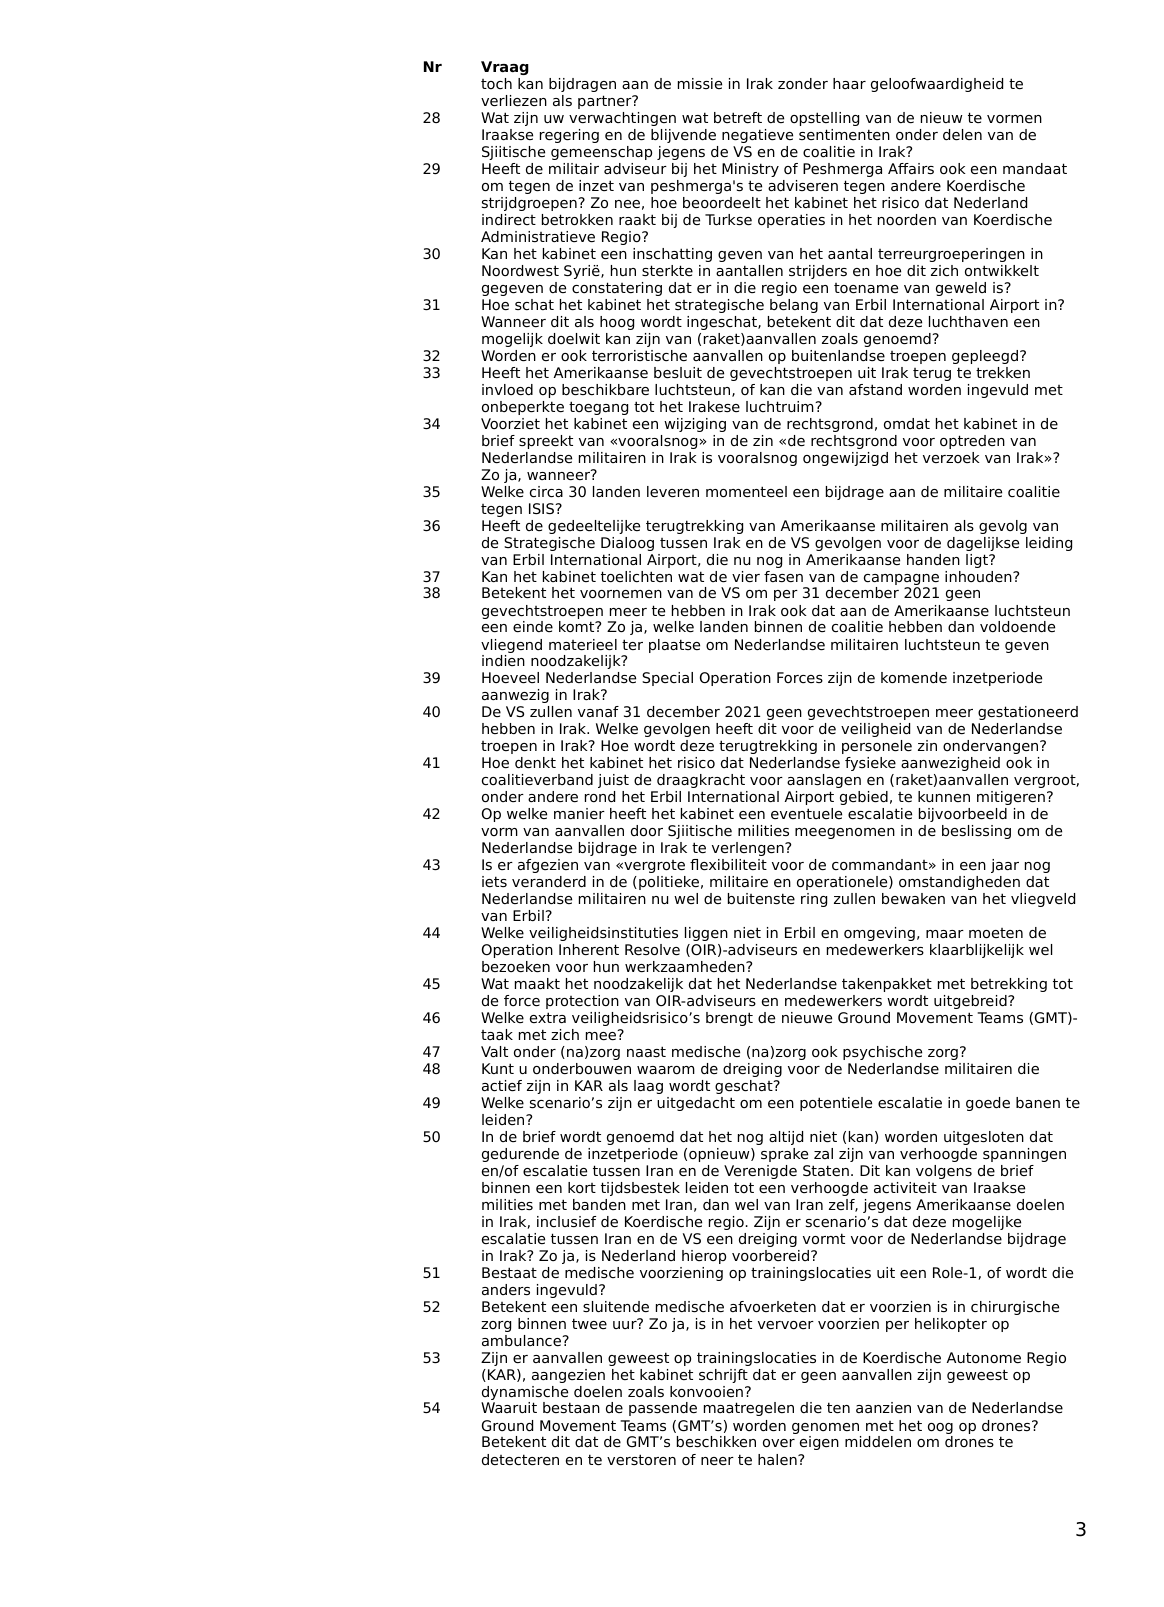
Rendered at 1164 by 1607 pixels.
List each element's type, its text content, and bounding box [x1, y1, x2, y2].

table_cell Worden er ook terroristische aanvallen op buitenlandse troepen gepleegd? [475, 348, 1087, 365]
table_cell Heeft de militair adviseur bij het Ministry of Peshmerga Affairs ook een mandaat om tegen de inzet van peshmerga's te adviseren tegen andere Koerdische strijdgroepen? Zo nee, hoe beoordeelt het kabinet het risico dat Nederland indirect betrokken raakt bij de Turkse operaties in het noorden van Koerdische Administratieve Regio? [475, 161, 1087, 246]
table_cell De VS zullen vanaf 31 december 2021 geen gevechtstroepen meer gestationeerd hebben in Irak. Welke gevolgen heeft dit voor de veiligheid van de Nederlandse troepen in Irak? Hoe wordt deze terugtrekking in personele zin ondervangen? [475, 704, 1087, 755]
table_cell Welke extra veiligheidsrisico’s brengt de nieuwe Ground Movement Teams (GMT)-taak met zich mee? [475, 1010, 1087, 1044]
table_cell 54 [422, 1400, 475, 1468]
table_cell Zijn er aanvallen geweest op trainingslocaties in de Koerdische Autonome Regio (KAR), aangezien het kabinet schrijft dat er geen aanvallen zijn geweest op dynamische doelen zoals konvooien? [475, 1350, 1087, 1400]
table_cell 44 [422, 925, 475, 976]
table_cell Wat maakt het noodzakelijk dat het Nederlandse takenpakket met betrekking tot de force protection van OIR-adviseurs en medewerkers wordt uitgebreid? [475, 976, 1087, 1010]
table_cell 49 [422, 1095, 475, 1129]
table_cell Voorziet het kabinet een wijziging van de rechtsgrond, omdat het kabinet in de brief spreekt van «vooralsnog» in de zin «de rechtsgrond voor optreden van Nederlandse militairen in Irak is vooralsnog ongewijzigd het verzoek van Irak»? Zo ja, wanneer? [475, 416, 1087, 483]
table_cell Betekent het voornemen van de VS om per 31 december 2021 geen gevechtstroepen meer te hebben in Irak ook dat aan de Amerikaanse luchtsteun een einde komt? Zo ja, welke landen binnen de coalitie hebben dan voldoende vliegend materieel ter plaatse om Nederlandse militairen luchtsteun te geven indien noodzakelijk? [475, 585, 1087, 670]
table_cell 42 [422, 806, 475, 857]
table_cell 53 [422, 1350, 475, 1400]
table_cell Waaruit bestaan de passende maatregelen die ten aanzien van de Nederlandse Ground Movement Teams (GMT’s) worden genomen met het oog op drones? Betekent dit dat de GMT’s beschikken over eigen middelen om drones te detecteren en te verstoren of neer te halen? [475, 1400, 1087, 1468]
table_cell toch kan bijdragen aan de missie in Irak zonder haar geloofwaardigheid te verliezen als partner? [475, 76, 1087, 110]
table_cell Hoe denkt het kabinet het risico dat Nederlandse fysieke aanwezigheid ook in coalitieverband juist de draagkracht voor aanslagen en (raket)aanvallen vergroot, onder andere rond het Erbil International Airport gebied, te kunnen mitigeren? [475, 755, 1087, 806]
table_cell 45 [422, 976, 475, 1010]
table_cell 37 [422, 569, 475, 585]
table_cell Heeft de gedeeltelijke terugtrekking van Amerikaanse militairen als gevolg van de Strategische Dialoog tussen Irak en de VS gevolgen voor de dagelijkse leiding van Erbil International Airport, die nu nog in Amerikaanse handen ligt? [475, 518, 1087, 568]
table_cell 32 [422, 348, 475, 365]
table_cell 30 [422, 246, 475, 297]
table_cell 31 [422, 297, 475, 348]
table_cell Bestaat de medische voorziening op trainingslocaties uit een Role-1, of wordt die anders ingevuld? [475, 1265, 1087, 1298]
table_cell 52 [422, 1299, 475, 1349]
table_cell Welke scenario’s zijn er uitgedacht om een potentiele escalatie in goede banen te leiden? [475, 1095, 1087, 1129]
table_cell 28 [422, 110, 475, 161]
table_cell Welke veiligheidsinstituties liggen niet in Erbil en omgeving, maar moeten de Operation Inherent Resolve (OIR)-adviseurs en medewerkers klaarblijkelijk wel bezoeken voor hun werkzaamheden? [475, 925, 1087, 976]
table_cell 47 [422, 1044, 475, 1061]
table_cell 35 [422, 484, 475, 517]
table_cell [422, 76, 475, 110]
table_cell 39 [422, 670, 475, 704]
table_cell Heeft het Amerikaanse besluit de gevechtstroepen uit Irak terug te trekken invloed op beschikbare luchtsteun, of kan die van afstand worden ingevuld met onbeperkte toegang tot het Irakese luchtruim? [475, 365, 1087, 416]
table_header Nr [422, 59, 475, 76]
table_cell Betekent een sluitende medische afvoerketen dat er voorzien is in chirurgische zorg binnen twee uur? Zo ja, is in het vervoer voorzien per helikopter op ambulance? [475, 1299, 1087, 1349]
table_cell 51 [422, 1265, 475, 1298]
table_cell 50 [422, 1129, 475, 1264]
table_cell Op welke manier heeft het kabinet een eventuele escalatie bijvoorbeeld in de vorm van aanvallen door Sjiitische milities meegenomen in de beslissing om de Nederlandse bijdrage in Irak te verlengen? [475, 806, 1087, 857]
table_cell 40 [422, 704, 475, 755]
table_cell Hoeveel Nederlandse Special Operation Forces zijn de komende inzetperiode aanwezig in Irak? [475, 670, 1087, 704]
table_cell 36 [422, 518, 475, 568]
table_cell Welke circa 30 landen leveren momenteel een bijdrage aan de militaire coalitie tegen ISIS? [475, 484, 1087, 517]
table_cell 43 [422, 857, 475, 925]
table_cell 38 [422, 585, 475, 670]
table_cell Hoe schat het kabinet het strategische belang van Erbil International Airport in? Wanneer dit als hoog wordt ingeschat, betekent dit dat deze luchthaven een mogelijk doelwit kan zijn van (raket)aanvallen zoals genoemd? [475, 297, 1087, 348]
table_cell Valt onder (na)zorg naast medische (na)zorg ook psychische zorg? [475, 1044, 1087, 1061]
table_cell 29 [422, 161, 475, 246]
table_cell 48 [422, 1061, 475, 1095]
table_cell 41 [422, 755, 475, 806]
table_cell 33 [422, 365, 475, 416]
table_cell Kan het kabinet een inschatting geven van het aantal terreurgroeperingen in Noordwest Syrië, hun sterkte in aantallen strijders en hoe dit zich ontwikkelt gegeven de constatering dat er in die regio een toename van geweld is? [475, 246, 1087, 297]
table_cell 46 [422, 1010, 475, 1044]
table_header Vraag [475, 59, 1087, 76]
table_cell Wat zijn uw verwachtingen wat betreft de opstelling van de nieuw te vormen Iraakse regering en de blijvende negatieve sentimenten onder delen van de Sjiitische gemeenschap jegens de VS en de coalitie in Irak? [475, 110, 1087, 161]
table_cell In de brief wordt genoemd dat het nog altijd niet (kan) worden uitgesloten dat gedurende de inzetperiode (opnieuw) sprake zal zijn van verhoogde spanningen en/of escalatie tussen Iran en de Verenigde Staten. Dit kan volgens de brief binnen een kort tijdsbestek leiden tot een verhoogde activiteit van Iraakse milities met banden met Iran, dan wel van Iran zelf, jegens Amerikaanse doelen in Irak, inclusief de Koerdische regio. Zijn er scenario’s dat deze mogelijke escalatie tussen Iran en de VS een dreiging vormt voor de Nederlandse bijdrage in Irak? Zo ja, is Nederland hierop voorbereid? [475, 1129, 1087, 1264]
table_cell Kan het kabinet toelichten wat de vier fasen van de campagne inhouden? [475, 569, 1087, 585]
table_cell 34 [422, 416, 475, 483]
table_cell Is er afgezien van «vergrote flexibiliteit voor de commandant» in een jaar nog iets veranderd in de (politieke, militaire en operationele) omstandigheden dat Nederlandse militairen nu wel de buitenste ring zullen bewaken van het vliegveld van Erbil? [475, 857, 1087, 925]
table_cell Kunt u onderbouwen waarom de dreiging voor de Nederlandse militairen die actief zijn in KAR als laag wordt geschat? [475, 1061, 1087, 1095]
